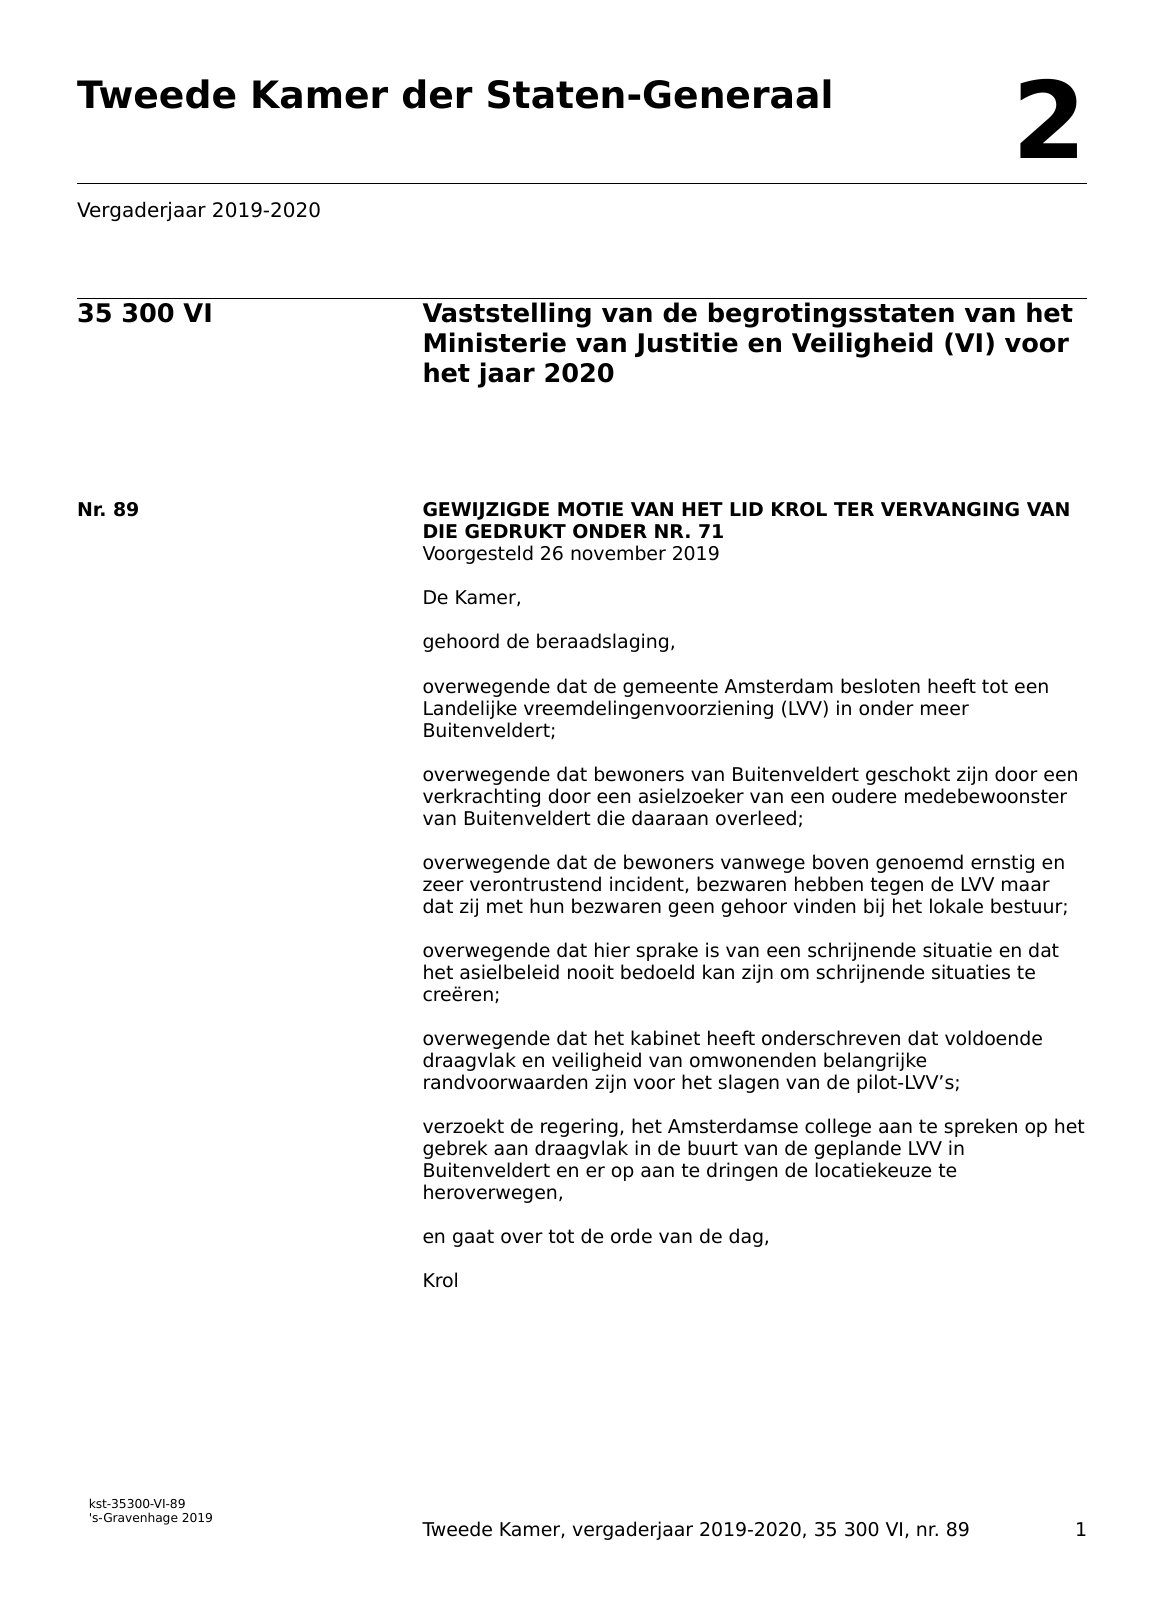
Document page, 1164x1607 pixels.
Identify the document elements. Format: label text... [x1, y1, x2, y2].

subtitle 35 300 VI Vaststelling van de begrotingsstaten van het Ministerie van Justitie en Veiligheid (VI) voor het jaar 2020 [77, 299, 1087, 388]
text overwegende dat de bewoners vanwege boven genoemd ernstig en zeer verontrustend incident, bezwaren hebben tegen de LVV maar dat zij met hun bezwaren geen gehoor vinden bij het lokale bestuur; [422, 852, 1087, 918]
text 's-Gravenhage 2019 [88, 1511, 323, 1525]
text kst-35300-VI-89 [88, 1497, 323, 1511]
table_header Tweede Kamer der Staten-Generaal [77, 59, 886, 183]
text Krol [422, 1270, 1087, 1292]
text overwegende dat de gemeente Amsterdam besloten heeft tot een Landelijke vreemdelingenvoorziening (LVV) in onder meer Buitenveldert; [422, 676, 1087, 741]
text en gaat over tot de orde van de dag, [422, 1226, 1087, 1248]
subtitle Nr. 89 GEWIJZIGDE MOTIE VAN HET LID KROL TER VERVANGING VAN DIE GEDRUKT ONDER NR. 71 [77, 499, 1087, 543]
text De Kamer, [422, 587, 1087, 609]
text Voorgesteld 26 november 2019 [422, 543, 1087, 565]
text overwegende dat het kabinet heeft onderschreven dat voldoende draagvlak en veiligheid van omwonenden belangrijke randvoorwaarden zijn voor het slagen van de pilot-LVV’s; [422, 1028, 1087, 1094]
text overwegende dat bewoners van Buitenveldert geschokt zijn door een verkrachting door een asielzoeker van een oudere medebewoonster van Buitenveldert die daaraan overleed; [422, 764, 1087, 829]
table_cell Vergaderjaar 2019-2020 [77, 184, 1087, 298]
text verzoekt de regering, het Amsterdamse college aan te spreken op het gebrek aan draagvlak in de buurt van de geplande LVV in Buitenveldert en er op aan te dringen de locatiekeuze te heroverwegen, [422, 1116, 1087, 1204]
table_header 2 [886, 59, 1087, 183]
text gehoord de beraadslaging, [422, 631, 1087, 653]
text overwegende dat hier sprake is van een schrijnende situatie en dat het asielbeleid nooit bedoeld kan zijn om schrijnende situaties te creëren; [422, 940, 1087, 1006]
